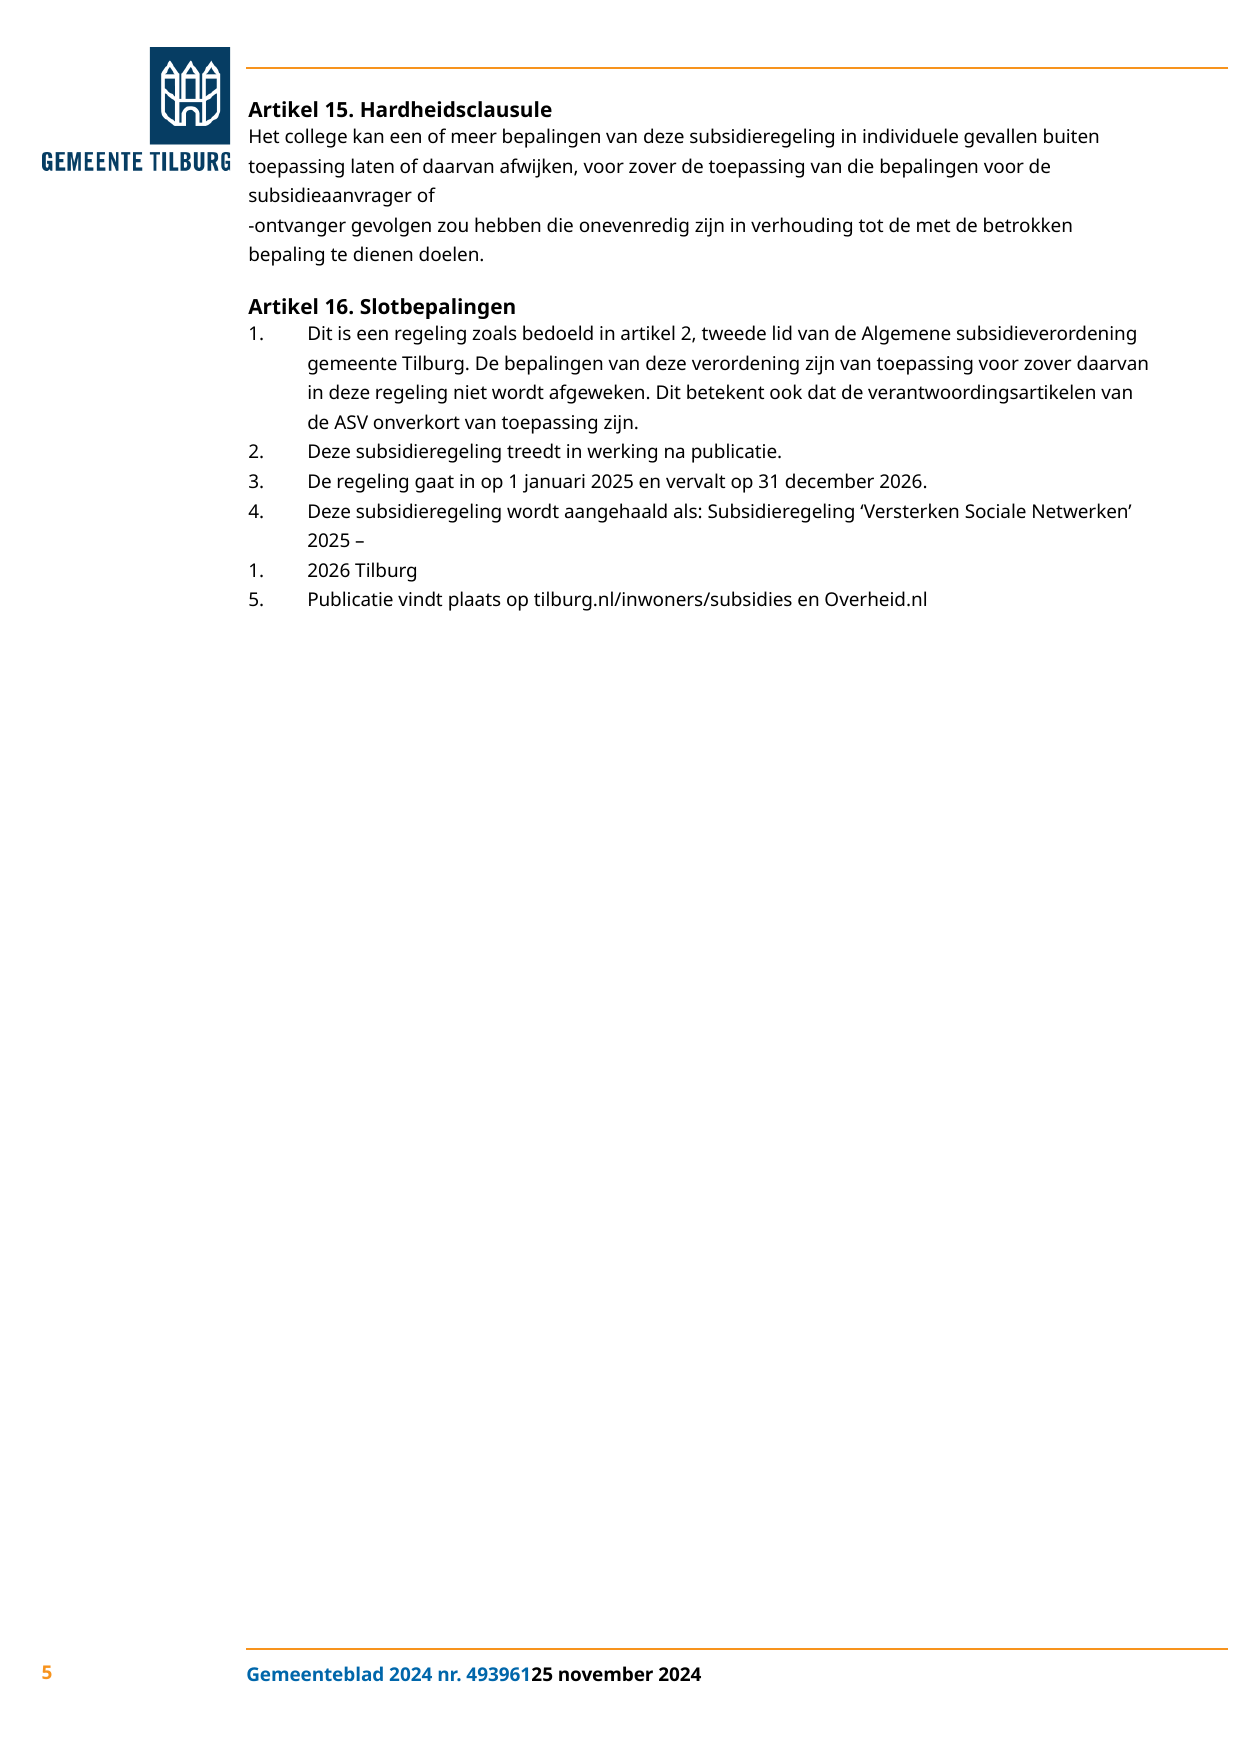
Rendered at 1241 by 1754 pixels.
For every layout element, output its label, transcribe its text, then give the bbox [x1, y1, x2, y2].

text Artikel 15. Hardheidsclausule [248, 95, 1152, 123]
list Publicatie vindt plaats op tilburg.nl/inwoners/subsidies en Overheid.nl [248, 587, 1152, 612]
picture [41, 47, 231, 172]
list De regeling gaat in op 1 januari 2025 en vervalt op 31 december 2026. [248, 468, 1152, 494]
text Het college kan een of meer bepalingen van deze subsidieregeling in individuele gevallen buiten toepassing laten of daarvan afwijken, voor zover de toepassing van die bepalingen voor de subsidieaanvrager of [248, 123, 1152, 208]
list Dit is een regeling zoals bedoeld in artikel 2, tweede lid van de Algemene subsidieverordening gemeente Tilburg. De bepalingen van deze verordening zijn van toepassing voor zover daarvan in deze regeling niet wordt afgeweken. Dit betekent ook dat de verantwoordingsartikelen van de ASV onverkort van toepassing zijn. [248, 320, 1152, 435]
text Artikel 16. Slotbepalingen [248, 292, 1152, 320]
text -ontvanger gevolgen zou hebben die onevenredig zijn in verhouding tot de met de betrokken bepaling te dienen doelen. [248, 212, 1152, 267]
list 2026 Tilburg [248, 557, 1152, 583]
list Deze subsidieregeling wordt aangehaald als: Subsidieregeling ‘Versterken Sociale Netwerken’ 2025 – [248, 498, 1152, 553]
list Deze subsidieregeling treedt in werking na publicatie. [248, 439, 1152, 464]
